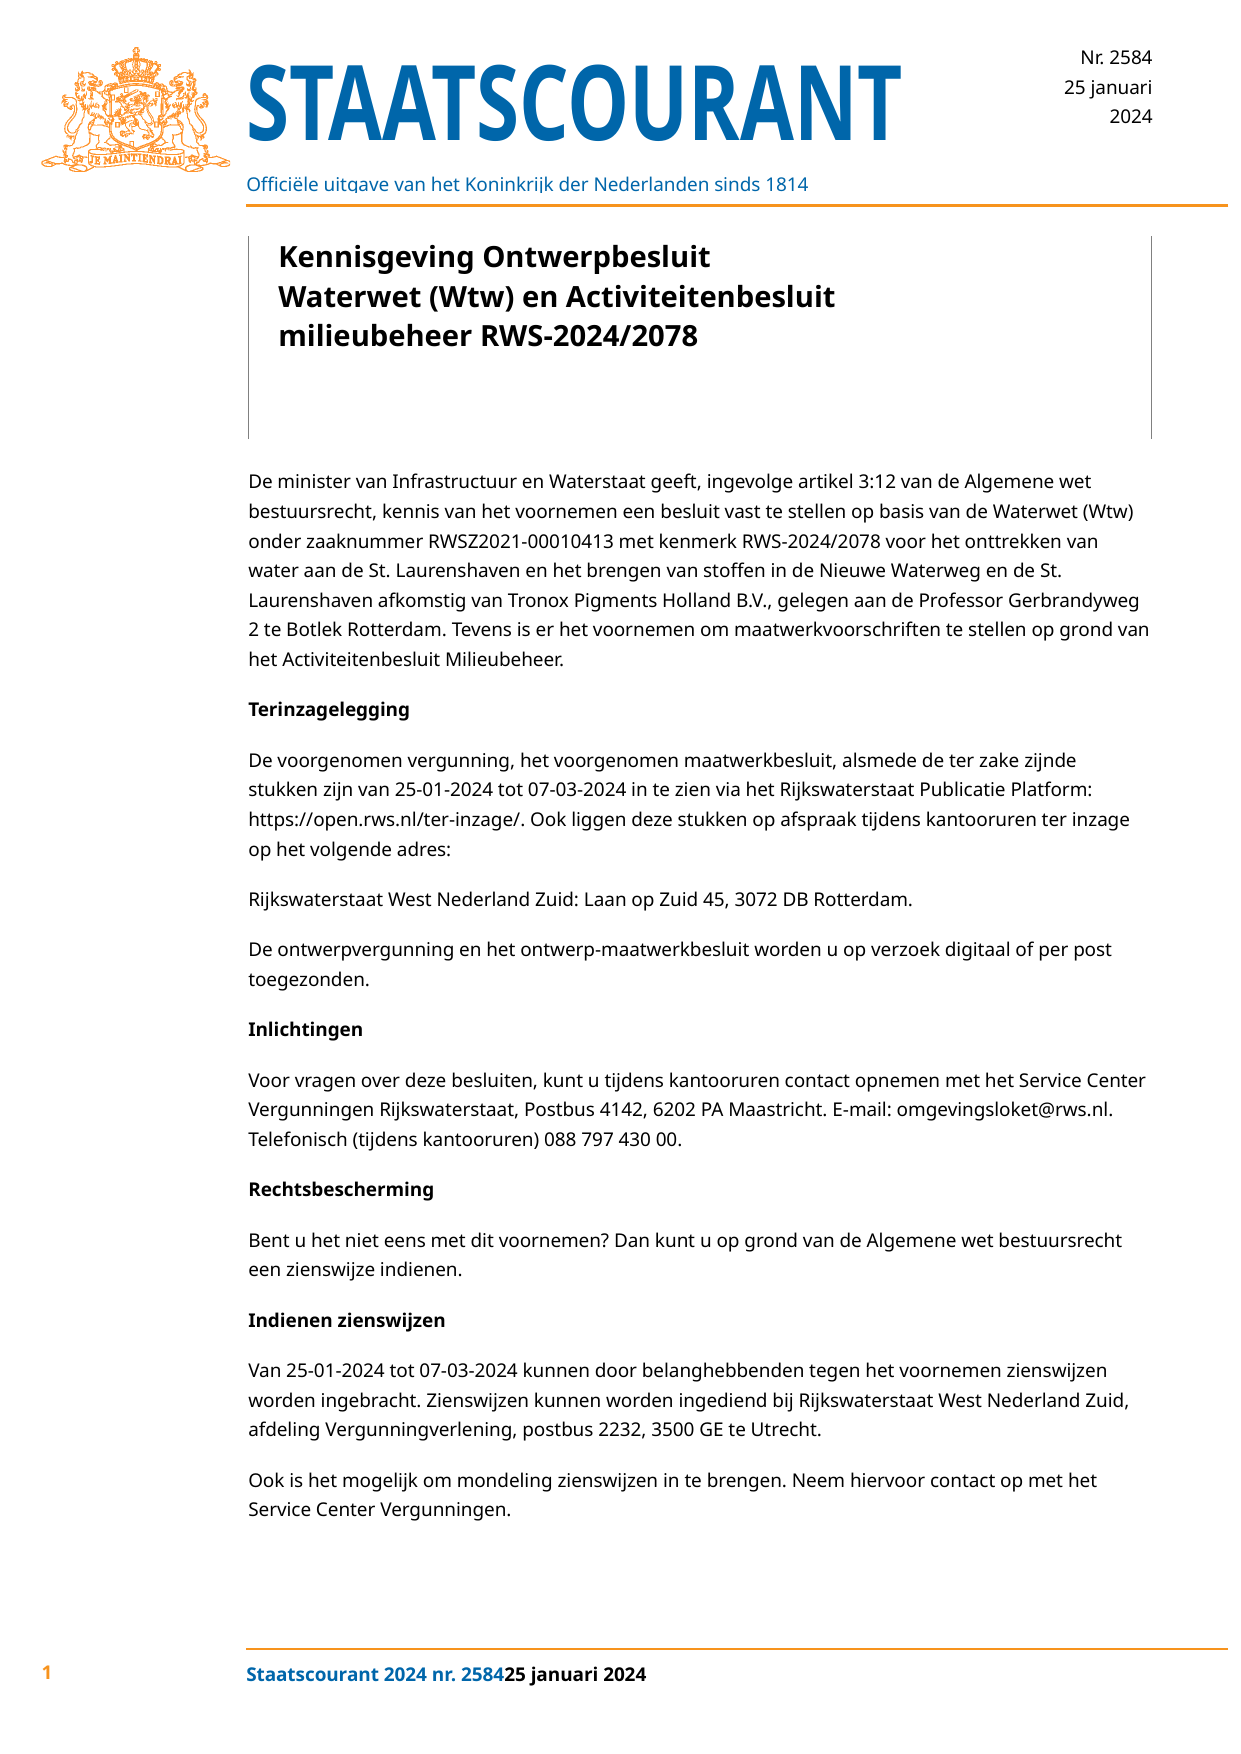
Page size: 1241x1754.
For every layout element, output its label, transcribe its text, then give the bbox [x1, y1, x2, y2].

text Terinzagelegging [248, 697, 1152, 722]
text Rechtsbescherming [248, 1177, 1152, 1202]
text Inlichtingen [248, 1017, 1152, 1042]
text De minister van Infrastructuur en Waterstaat geeft, ingevolge artikel 3:12 van de Algemene wet bestuursrecht, kennis van het voornemen een besluit vast te stellen op basis van de Waterwet (Wtw) onder zaaknummer RWSZ2021-00010413 met kenmerk RWS-2024/2078 voor het onttrekken van water aan de St. Laurenshaven en het brengen van stoffen in de Nieuwe Waterweg en de St. Laurenshaven afkomstig van Tronox Pigments Holland B.V., gelegen aan de Professor Gerbrandyweg 2 te Botlek Rotterdam. Tevens is er het voornemen om maatwerkvoorschriften te stellen op grond van het Activiteitenbesluit Milieubeheer. [248, 469, 1152, 672]
text Ook is het mogelijk om mondeling zienswijzen in te brengen. Neem hiervoor contact op met het Service Center Vergunningen. [248, 1467, 1152, 1522]
table_header [1090, 236, 1151, 413]
text De ontwerpvergunning en het ontwerp-maatwerkbesluit worden u op verzoek digitaal of per post toegezonden. [248, 937, 1152, 992]
text Bent u het niet eens met dit voornemen? Dan kunt u op grond van de Algemene wet bestuursrecht een zienswijze indienen. [248, 1227, 1152, 1282]
table_header [850, 236, 912, 413]
text De voorgenomen vergunning, het voorgenomen maatwerkbesluit, alsmede de ter zake zijnde stukken zijn van 25-01-2024 tot 07-03-2024 in te zien via het Rijkswaterstaat Publicatie Platform: https://open.rws.nl/ter-inzage/. Ook liggen deze stukken op afspraak tijdens kantooruren ter inzage op het volgende adres: [248, 747, 1152, 861]
text Indienen zienswijzen [248, 1307, 1152, 1333]
text Rijkswaterstaat West Nederland Zuid: Laan op Zuid 45, 3072 DB Rotterdam. [248, 886, 1152, 912]
picture [912, 236, 1090, 414]
text Van 25-01-2024 tot 07-03-2024 kunnen door belanghebbenden tegen het voornemen zienswijzen worden ingebracht. Zienswijzen kunnen worden ingediend bij Rijkswaterstaat West Nederland Zuid, afdeling Vergunningverlening, postbus 2232, 3500 GE te Utrecht. [248, 1357, 1152, 1442]
table_header [850, 414, 1151, 439]
picture [41, 47, 231, 172]
text Voor vragen over deze besluiten, kunt u tijdens kantooruren contact opnemen met het Service Center Vergunningen Rijkswaterstaat, Postbus 4142, 6202 PA Maastricht. E-mail: omgevingsloket@rws.nl. Telefonisch (tijdens kantooruren) 088 797 430 00. [248, 1067, 1152, 1152]
table_header Kennisgeving Ontwerpbesluit Waterwet (Wtw) en Activiteitenbesluit milieubeheer RWS-2024/2078 [249, 236, 850, 439]
